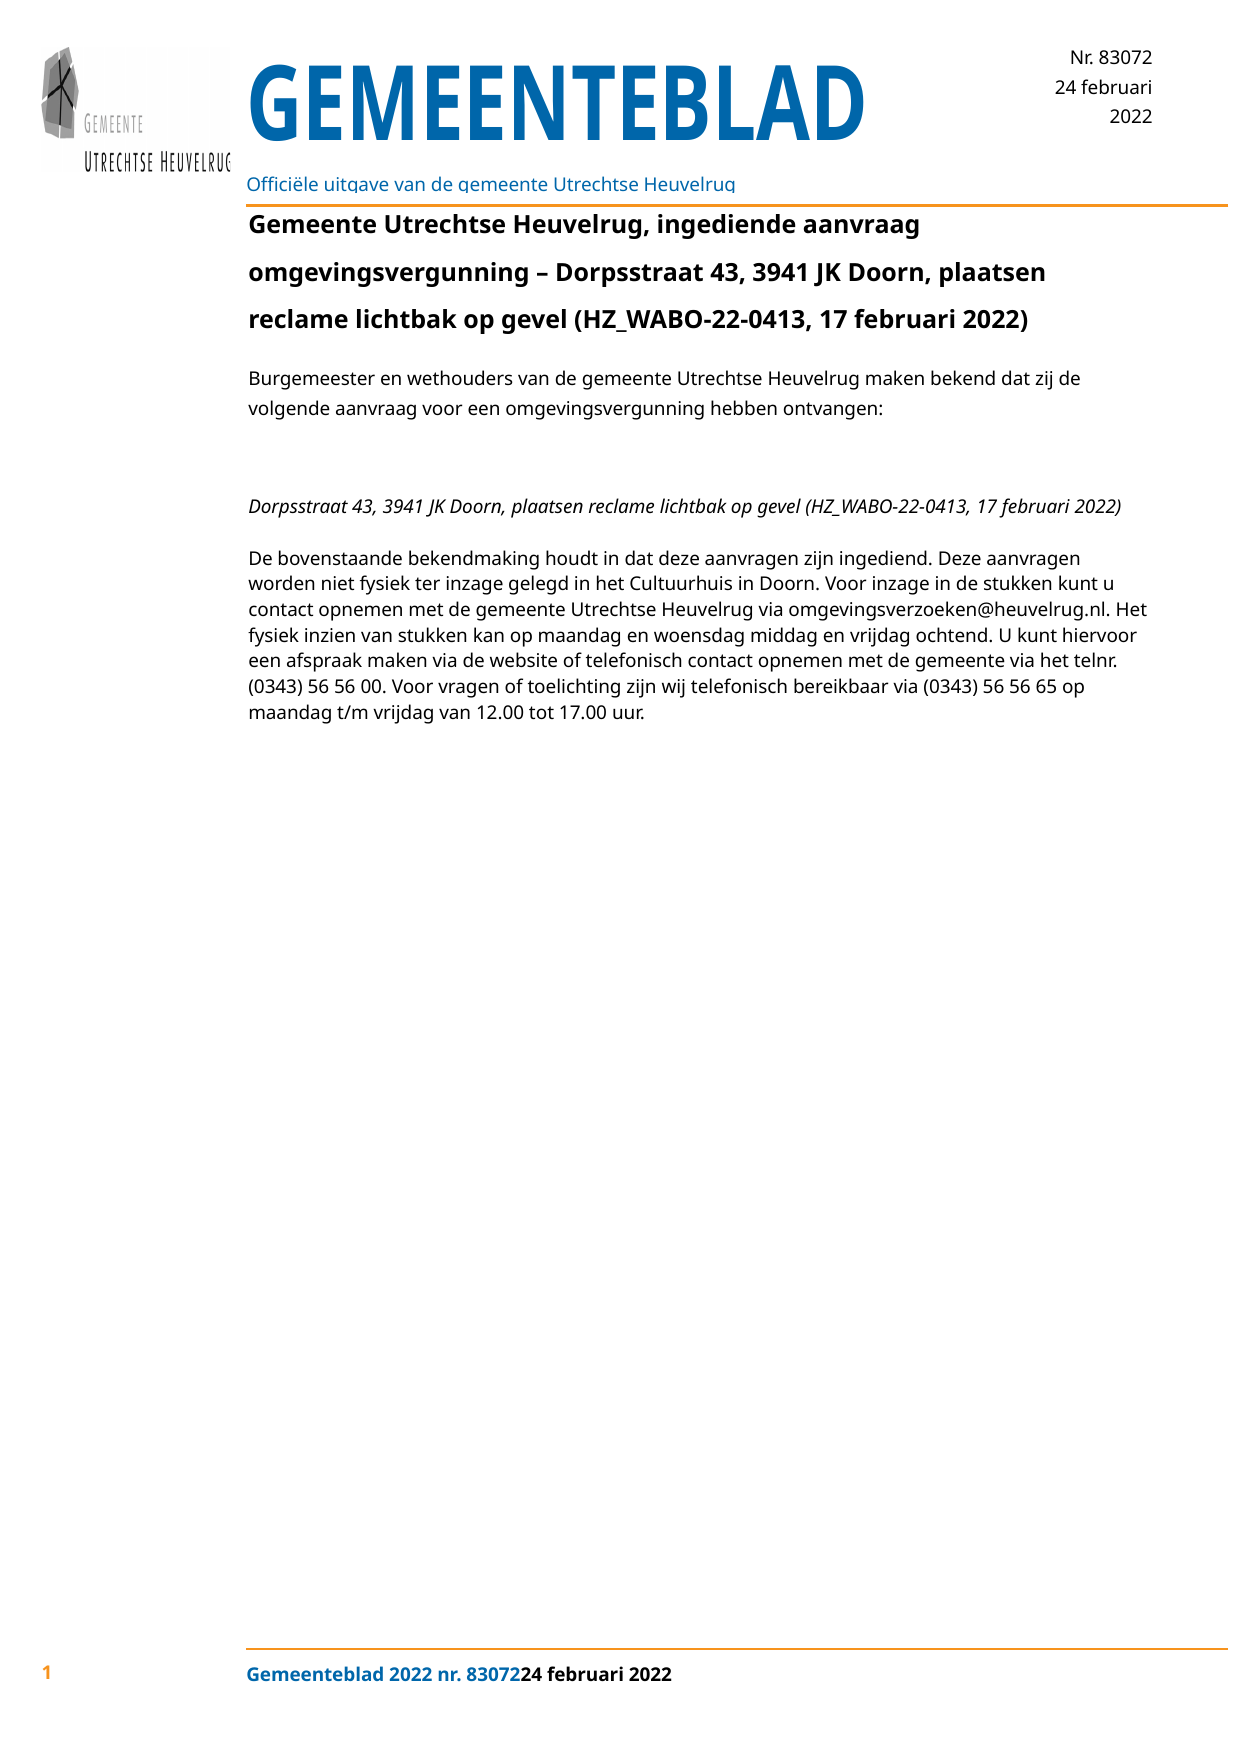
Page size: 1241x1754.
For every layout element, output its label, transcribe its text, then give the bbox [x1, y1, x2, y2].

text Burgemeester en wethouders van de gemeente Utrechtse Heuvelrug maken bekend dat zij de volgende aanvraag voor een omgevingsvergunning hebben ontvangen: [248, 366, 1152, 421]
text Dorpsstraat 43, 3941 JK Doorn, plaatsen reclame lichtbak op gevel (HZ_WABO-22-0413, 17 februari 2022) [248, 493, 1152, 519]
text Gemeente Utrechtse Heuvelrug, ingediende aanvraag omgevingsvergunning – Dorpsstraat 43, 3941 JK Doorn, plaatsen reclame lichtbak op gevel (HZ_WABO-22-0413, 17 februari 2022) [248, 207, 1152, 336]
text De bovenstaande bekendmaking houdt in dat deze aanvragen zijn ingediend. Deze aanvragen worden niet fysiek ter inzage gelegd in het Cultuurhuis in Doorn. Voor inzage in de stukken kunt u contact opnemen met de gemeente Utrechtse Heuvelrug via omgevingsverzoeken@heuvelrug.nl. Het fysiek inzien van stukken kan op maandag en woensdag middag en vrijdag ochtend. U kunt hiervoor een afspraak maken via de website of telefonisch contact opnemen met de gemeente via het telnr. (0343) 56 56 00. Voor vragen of toelichting zijn wij telefonisch bereikbaar via (0343) 56 56 65 op maandag t/m vrijdag van 12.00 tot 17.00 uur. [248, 545, 1152, 725]
picture [41, 47, 231, 172]
